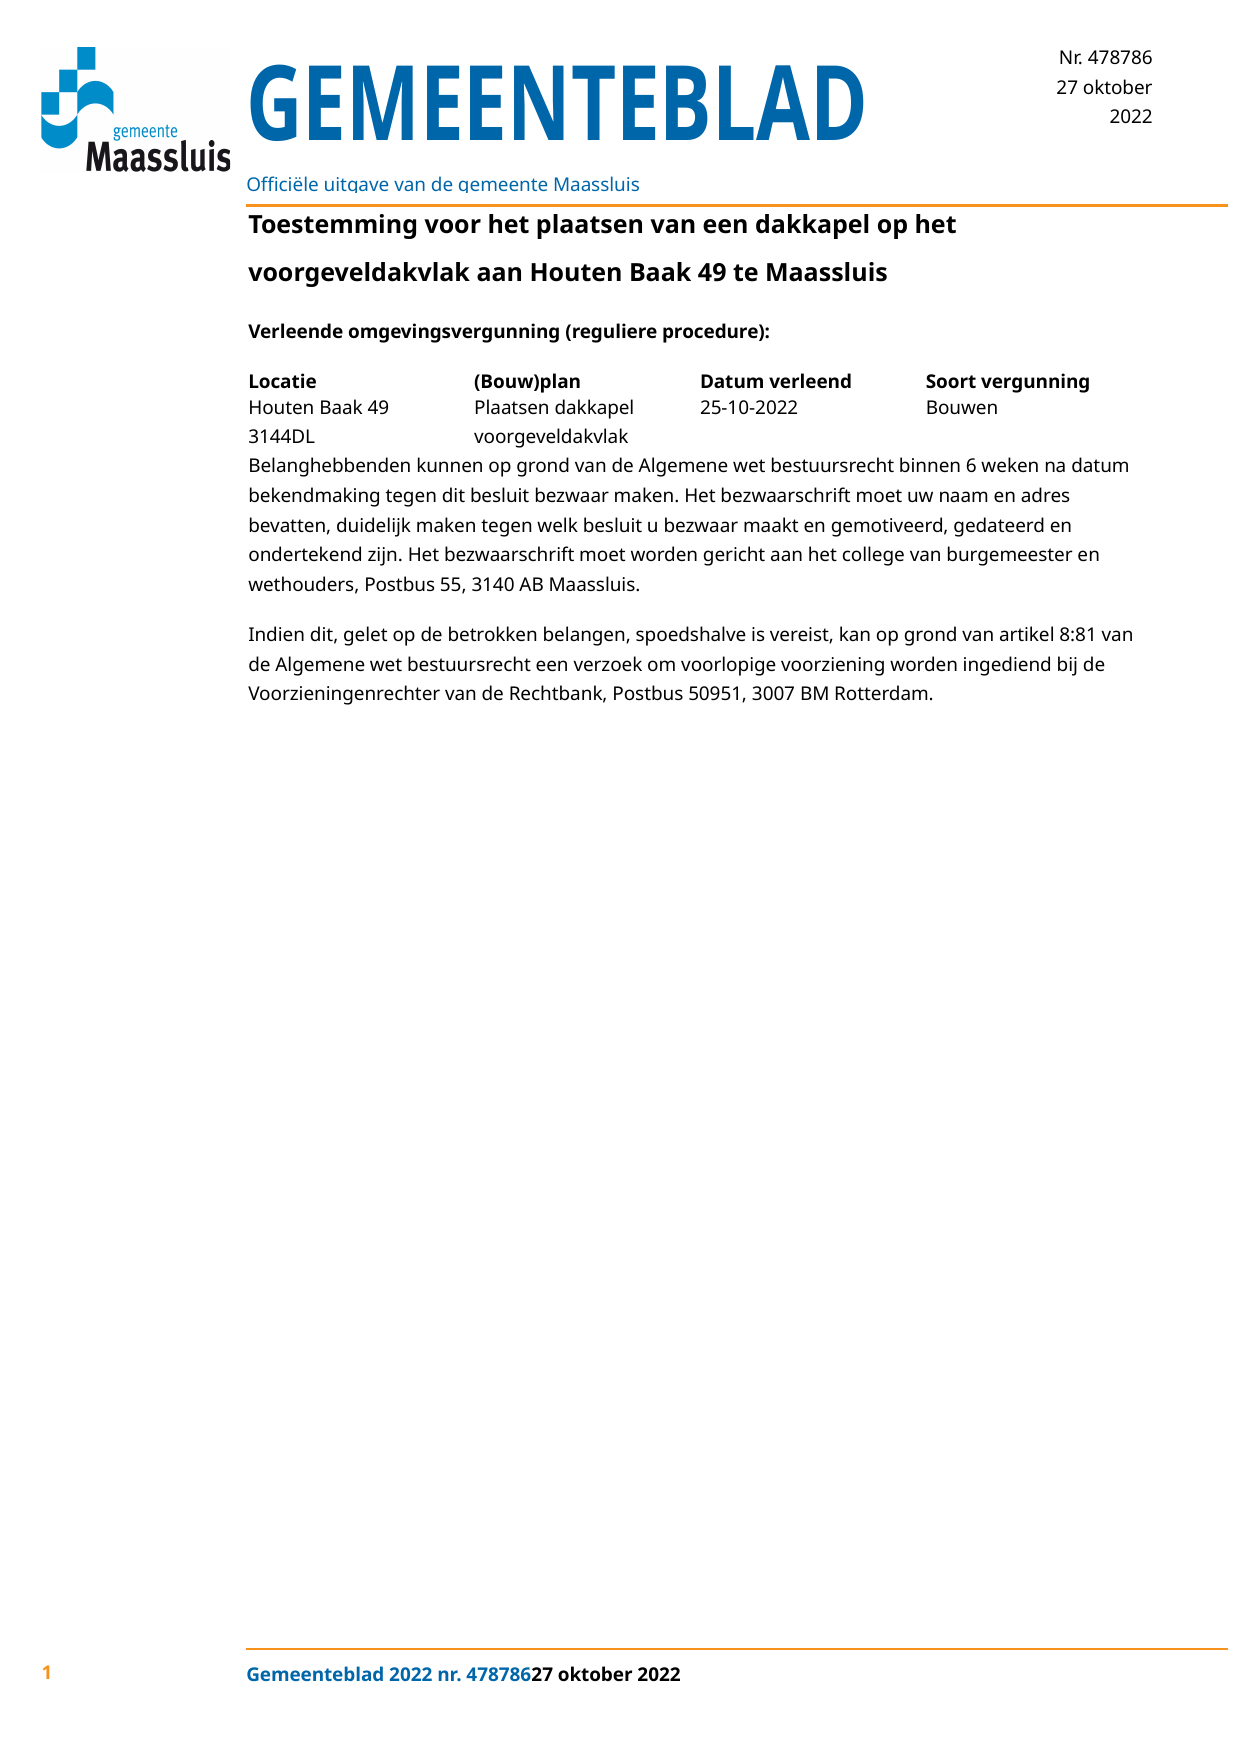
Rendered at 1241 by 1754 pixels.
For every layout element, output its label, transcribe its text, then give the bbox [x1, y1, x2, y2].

table_header Datum verleend [700, 369, 926, 394]
table_cell Houten Baak 49 3144DL [248, 394, 474, 449]
table_cell Bouwen [926, 394, 1152, 449]
table_header Soort vergunning [926, 369, 1152, 394]
text Belanghebbenden kunnen op grond van de Algemene wet bestuursrecht binnen 6 weken na datum bekendmaking tegen dit besluit bezwaar maken. Het bezwaarschrift moet uw naam en adres bevatten, duidelijk maken tegen welk besluit u bezwaar maakt en gemotiveerd, gedateerd en ondertekend zijn. Het bezwaarschrift moet worden gericht aan het college van burgemeester en wethouders, Postbus 55, 3140 AB Maassluis. [248, 453, 1152, 597]
picture [41, 47, 77, 92]
table_cell 25-10-2022 [700, 394, 926, 449]
text Indien dit, gelet op de betrokken belangen, spoedshalve is vereist, kan op grond van artikel 8:81 van de Algemene wet bestuursrecht een verzoek om voorlopige voorziening worden ingediend bij de Voorzieningenrechter van de Rechtbank, Postbus 50951, 3007 BM Rotterdam. [248, 621, 1152, 706]
picture [41, 47, 231, 172]
text Verleende omgevingsvergunning (reguliere procedure): [248, 318, 1152, 344]
text Toestemming voor het plaatsen van een dakkapel op het voorgeveldakvlak aan Houten Baak 49 te Maassluis [248, 207, 1152, 288]
table_header Locatie [248, 369, 474, 394]
table_header (Bouw)plan [474, 369, 700, 394]
table_cell Plaatsen dakkapel voorgeveldakvlak [474, 394, 700, 449]
